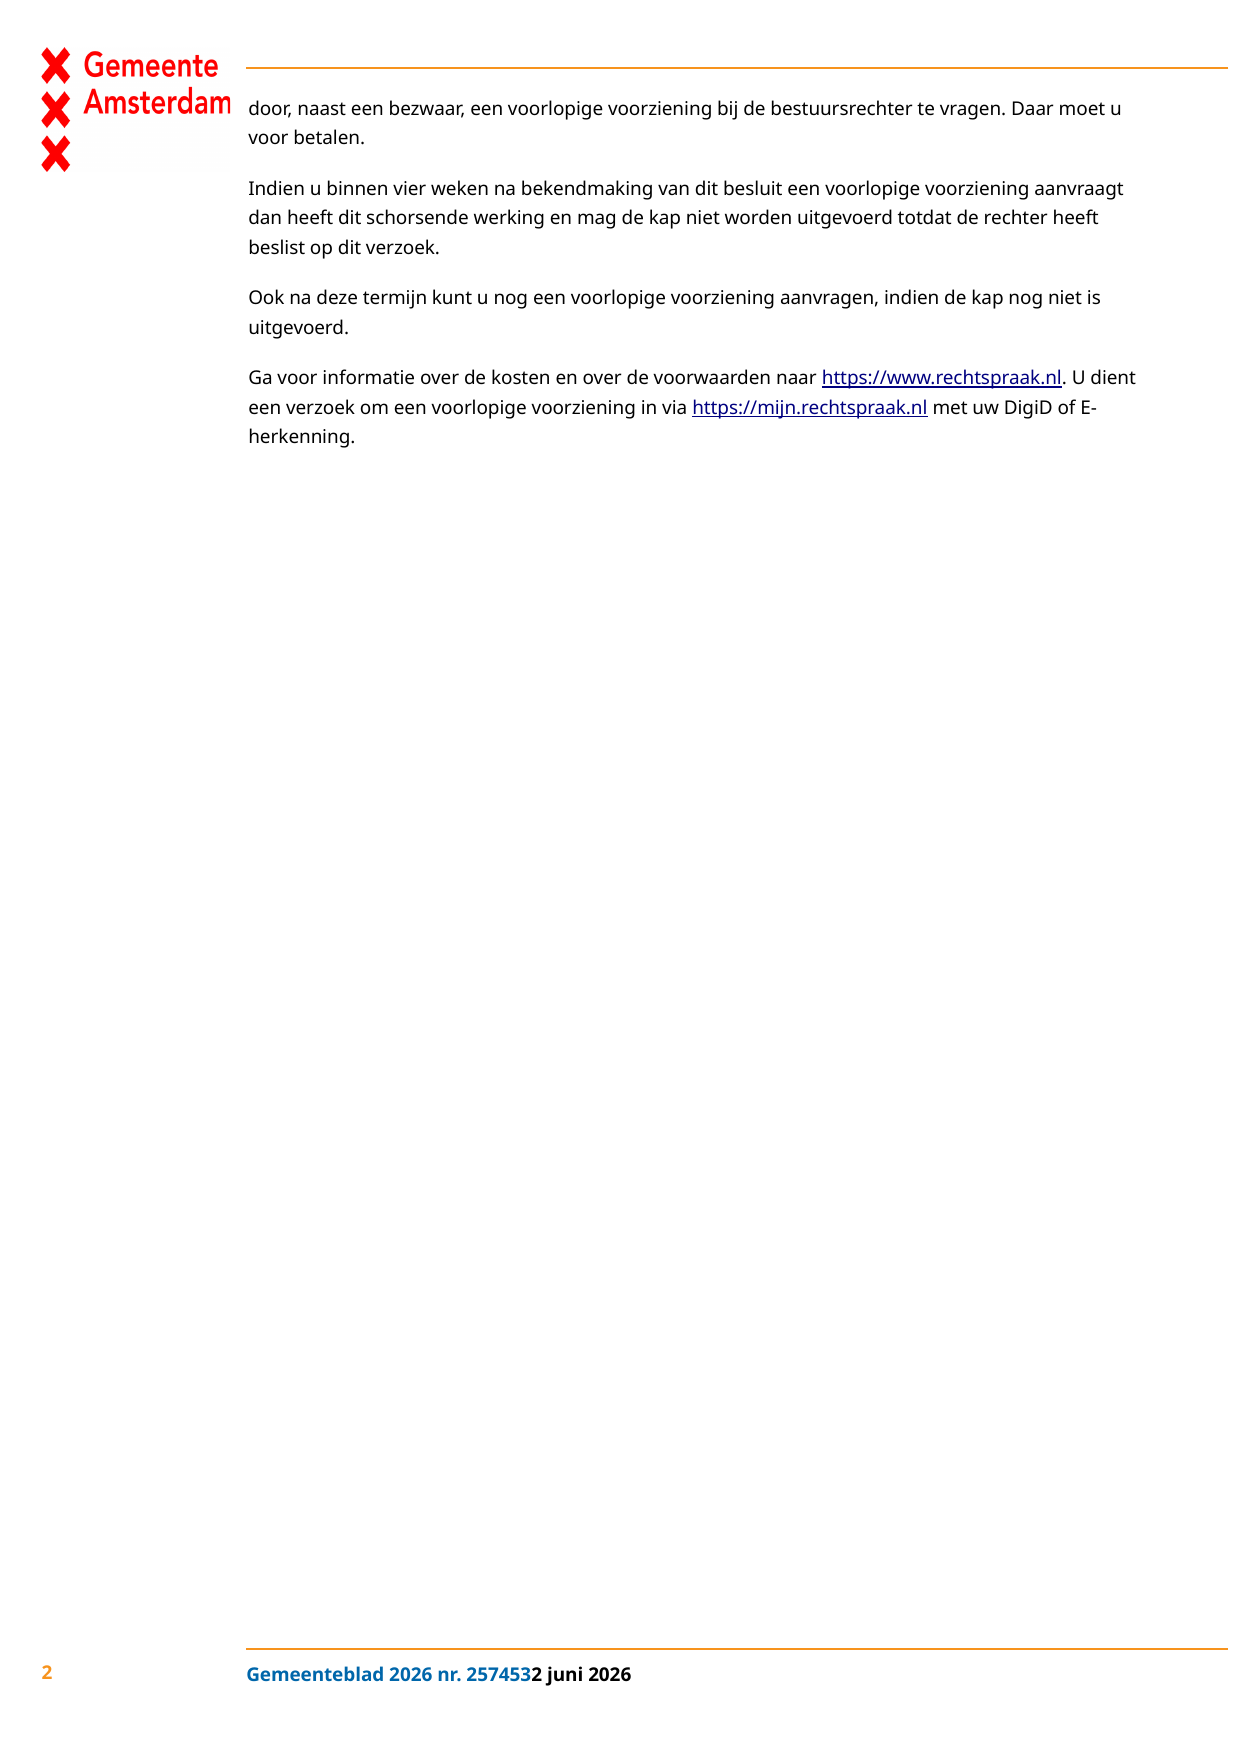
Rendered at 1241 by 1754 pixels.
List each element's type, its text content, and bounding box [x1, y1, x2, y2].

text Indien u binnen vier weken na bekendmaking van dit besluit een voorlopige voorziening aanvraagt dan heeft dit schorsende werking en mag de kap niet worden uitgevoerd totdat de rechter heeft beslist op dit verzoek. [248, 175, 1152, 260]
text Ga voor informatie over de kosten en over de voorwaarden naar https://www.rechtspraak.nl. U dient een verzoek om een voorlopige voorziening in via https://mijn.rechtspraak.nl met uw DigiD of E-herkenning. [248, 364, 1152, 449]
text door, naast een bezwaar, een voorlopige voorziening bij de bestuursrechter te vragen. Daar moet u voor betalen. [248, 95, 1152, 150]
picture [41, 47, 231, 172]
text Ook na deze termijn kunt u nog een voorlopige voorziening aanvragen, indien de kap nog niet is uitgevoerd. [248, 284, 1152, 340]
